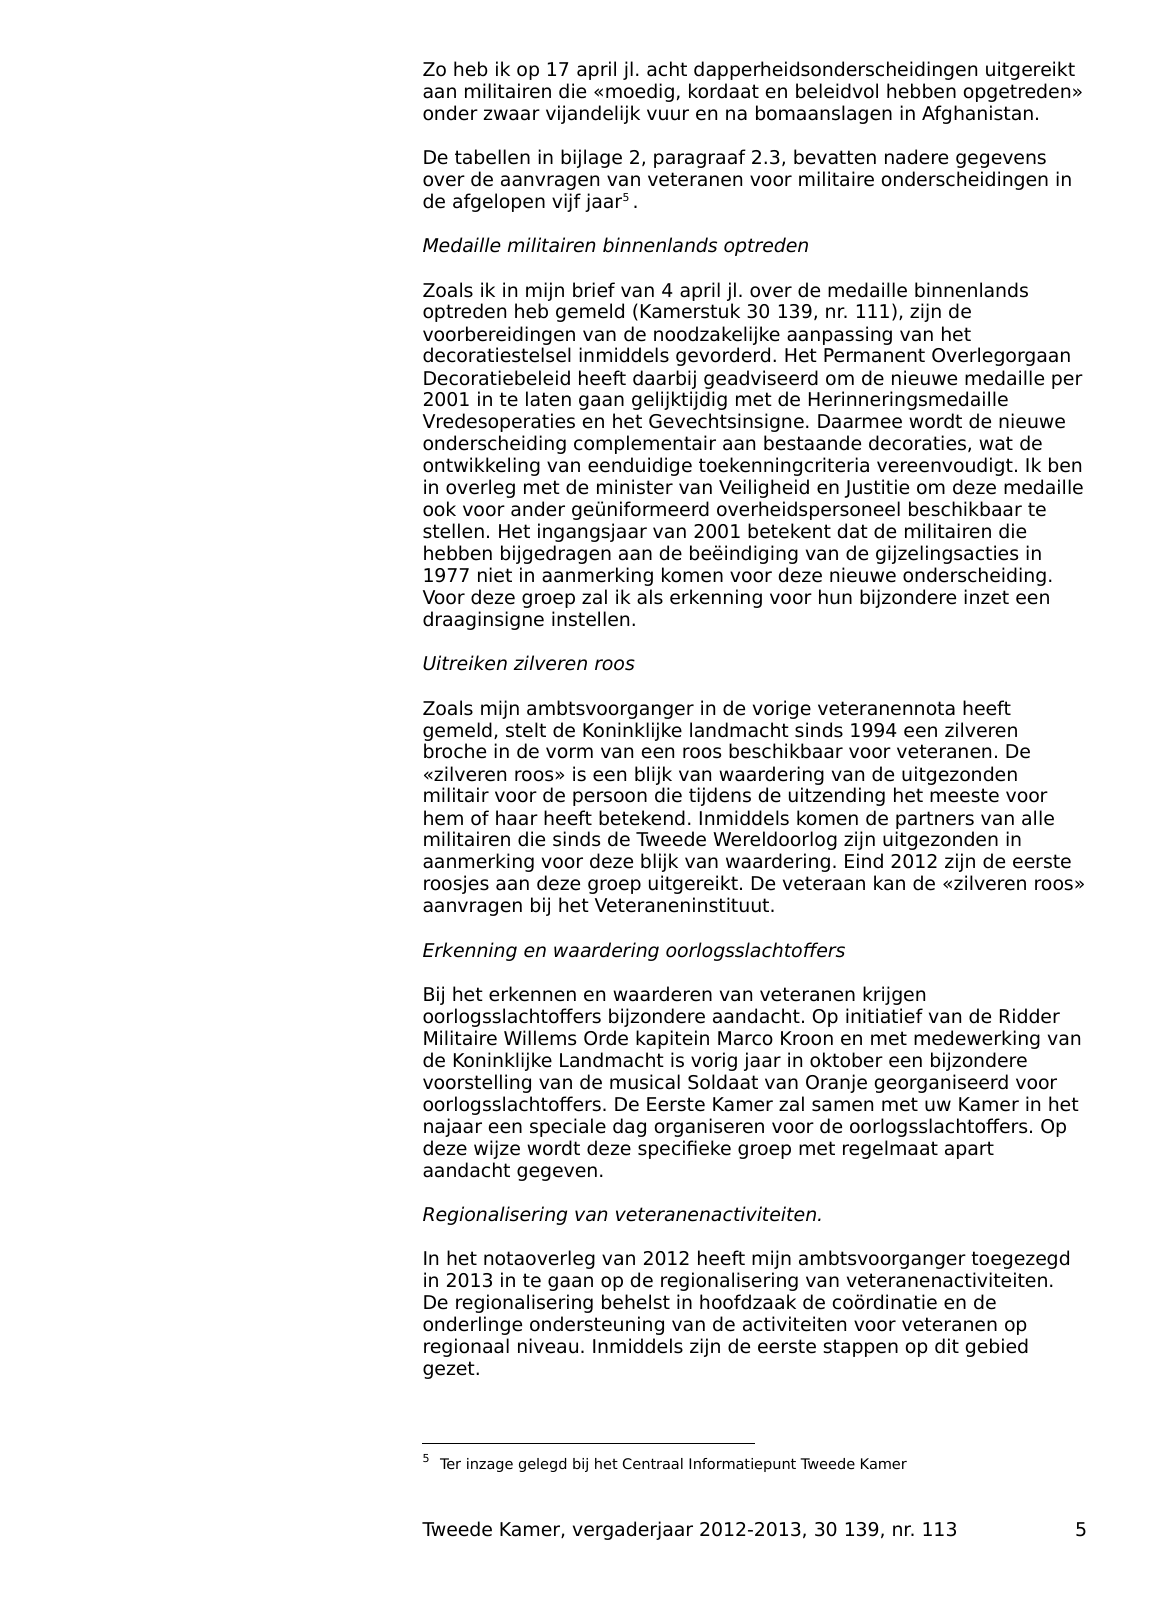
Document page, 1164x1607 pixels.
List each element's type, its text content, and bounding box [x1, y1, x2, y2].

text Zo heb ik op 17 april jl. acht dapperheidsonderscheidingen uitgereikt aan militairen die «moedig, kordaat en beleidvol hebben opgetreden» onder zwaar vijandelijk vuur en na bomaanslagen in Afghanistan. [422, 59, 1087, 125]
text Bij het erkennen en waarderen van veteranen krijgen oorlogsslachtoffers bijzondere aandacht. Op initiatief van de Ridder Militaire Willems Orde kapitein Marco Kroon en met medewerking van de Koninklijke Landmacht is vorig jaar in oktober een bijzondere voorstelling van de musical Soldaat van Oranje georganiseerd voor oorlogsslachtoffers. De Eerste Kamer zal samen met uw Kamer in het najaar een speciale dag organiseren voor de oorlogsslachtoffers. Op deze wijze wordt deze specifieke groep met regelmaat apart aandacht gegeven. [422, 984, 1087, 1181]
text Zoals mijn ambtsvoorganger in de vorige veteranennota heeft gemeld, stelt de Koninklijke landmacht sinds 1994 een zilveren broche in de vorm van een roos beschikbaar voor veteranen. De «zilveren roos» is een blijk van waardering van de uitgezonden militair voor de persoon die tijdens de uitzending het meeste voor hem of haar heeft betekend. Inmiddels komen de partners van alle militairen die sinds de Tweede Wereldoorlog zijn uitgezonden in aanmerking voor deze blijk van waardering. Eind 2012 zijn de eerste roosjes aan deze groep uitgereikt. De veteraan kan de «zilveren roos» aanvragen bij het Veteraneninstituut. [422, 697, 1087, 917]
subtitle Regionalisering van veteranenactiviteiten. [422, 1204, 1087, 1226]
text Ter inzage gelegd bij het Centraal Informatiepunt Tweede Kamer [422, 1452, 1087, 1474]
text Zoals ik in mijn brief van 4 april jl. over de medaille binnenlands optreden heb gemeld (Kamerstuk 30 139, nr. 111), zijn de voorbereidingen van de noodzakelijke aanpassing van het decoratiestelsel inmiddels gevorderd. Het Permanent Overlegorgaan Decoratiebeleid heeft daarbij geadviseerd om de nieuwe medaille per 2001 in te laten gaan gelijktijdig met de Herinneringsmedaille Vredesoperaties en het Gevechtsinsigne. Daarmee wordt de nieuwe onderscheiding complementair aan bestaande decoraties, wat de ontwikkeling van eenduidige toekenningcriteria vereenvoudigt. Ik ben in overleg met de minister van Veiligheid en Justitie om deze medaille ook voor ander geüniformeerd overheidspersoneel beschikbaar te stellen. Het ingangsjaar van 2001 betekent dat de militairen die hebben bijgedragen aan de beëindiging van de gijzelingsacties in 1977 niet in aanmerking komen voor deze nieuwe onderscheiding. Voor deze groep zal ik als erkenning voor hun bijzondere inzet een draaginsigne instellen. [422, 279, 1087, 631]
subtitle Uitreiken zilveren roos [422, 653, 1087, 675]
subtitle Medaille militairen binnenlands optreden [422, 235, 1087, 257]
text In het notaoverleg van 2012 heeft mijn ambtsvoorganger toegezegd in 2013 in te gaan op de regionalisering van veteranenactiviteiten. De regionalisering behelst in hoofdzaak de coördinatie en de onderlinge ondersteuning van de activiteiten voor veteranen op regionaal niveau. Inmiddels zijn de eerste stappen op dit gebied gezet. [422, 1248, 1087, 1380]
subtitle Erkenning en waardering oorlogsslachtoffers [422, 939, 1087, 961]
text De tabellen in bijlage 2, paragraaf 2.3, bevatten nadere gegevens over de aanvragen van veteranen voor militaire onderscheidingen in de afgelopen vijf jaar. [422, 147, 1087, 213]
